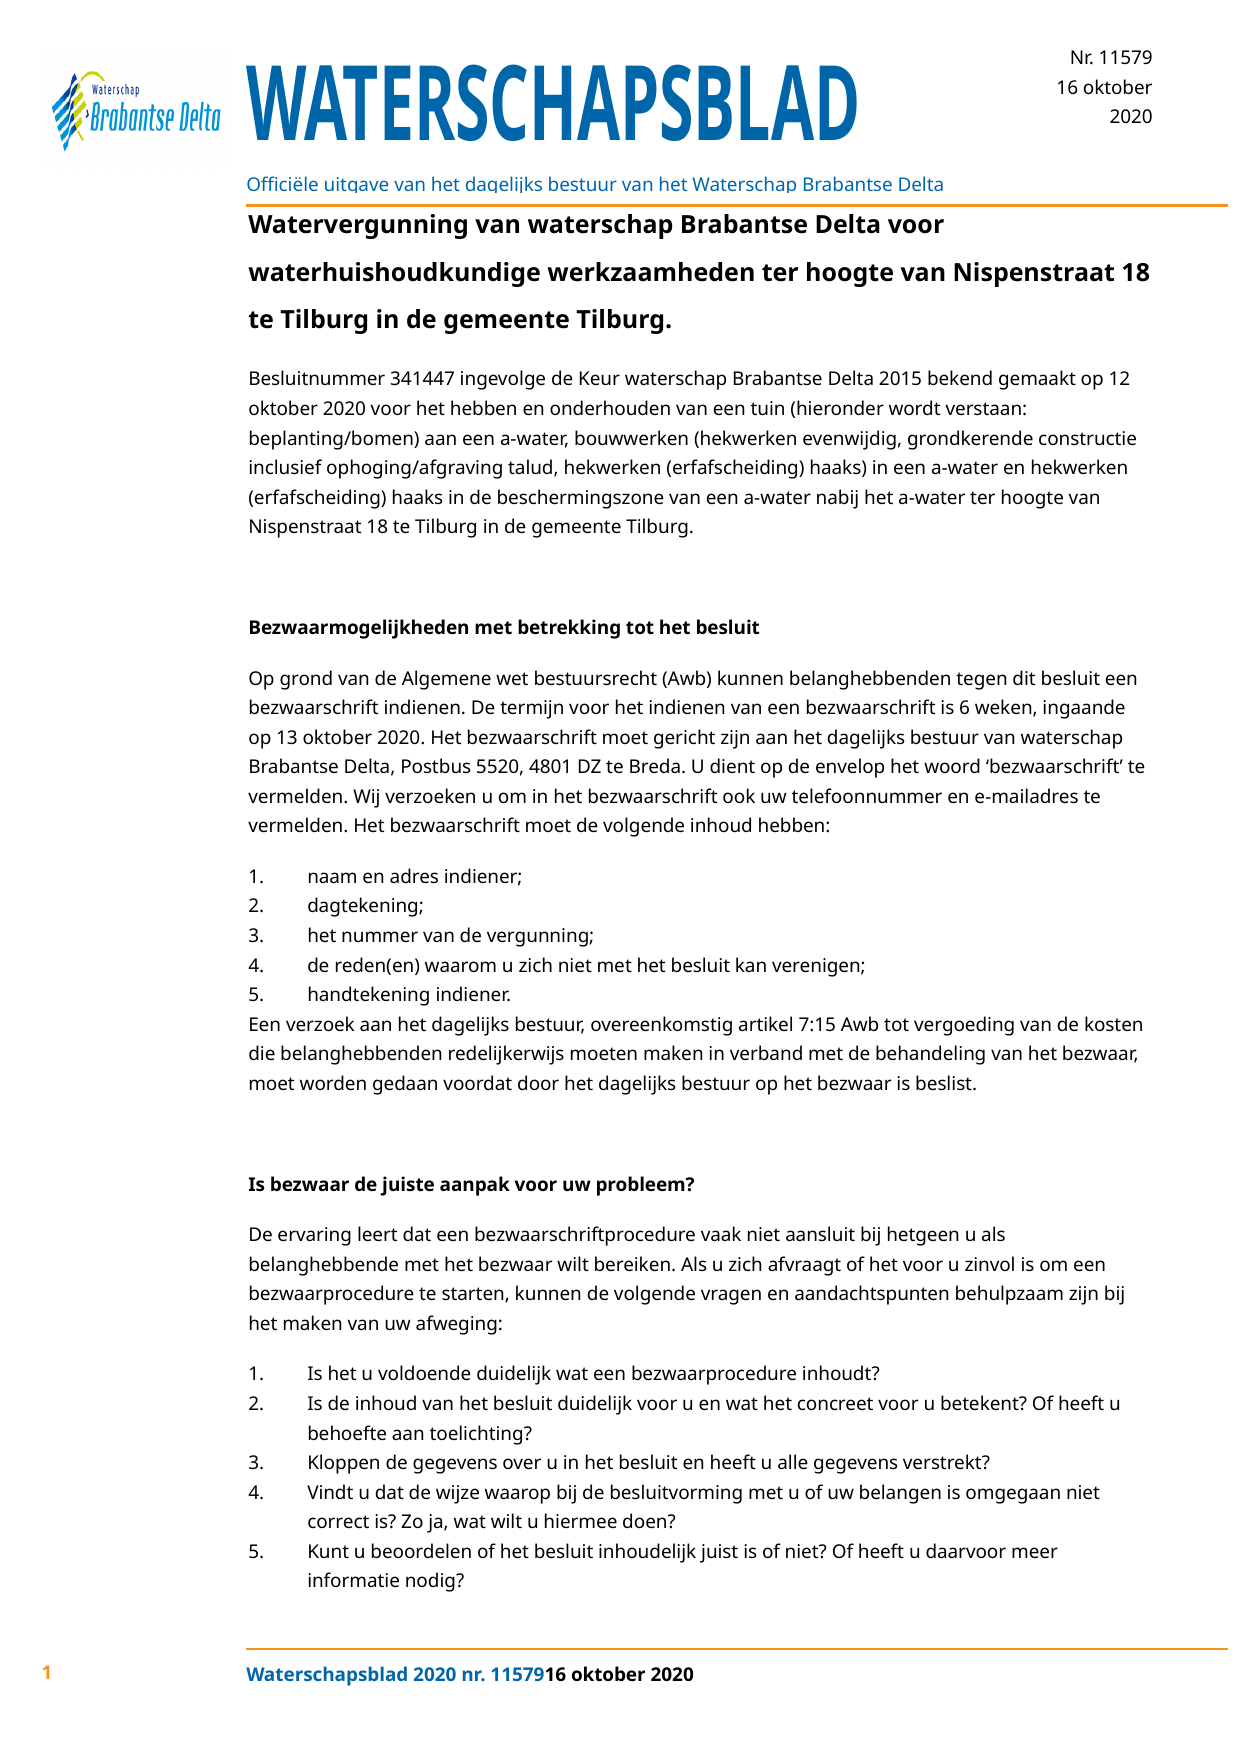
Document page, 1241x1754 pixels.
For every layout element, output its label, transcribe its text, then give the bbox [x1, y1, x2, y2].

list de reden(en) waarom u zich niet met het besluit kan verenigen; [248, 952, 1152, 977]
list Is het u voldoende duidelijk wat een bezwaarprocedure inhoudt? [248, 1361, 1152, 1386]
list Kloppen de gegevens over u in het besluit en heeft u alle gegevens verstrekt? [248, 1449, 1152, 1475]
list Is de inhoud van het besluit duidelijk voor u en wat het concreet voor u betekent? Of heeft u behoefte aan toelichting? [248, 1390, 1152, 1445]
list handtekening indiener. [248, 981, 1152, 1007]
picture [41, 47, 231, 172]
list het nummer van de vergunning; [248, 922, 1152, 948]
text Op grond van de Algemene wet bestuursrecht (Awb) kunnen belanghebbenden tegen dit besluit een bezwaarschrift indienen. De termijn voor het indienen van een bezwaarschrift is 6 weken, ingaande op 13 oktober 2020. Het bezwaarschrift moet gericht zijn aan het dagelijks bestuur van waterschap Brabantse Delta, Postbus 5520, 4801 DZ te Breda. U dient op de envelop het woord ‘bezwaarschrift’ te vermelden. Wij verzoeken u om in het bezwaarschrift ook uw telefoonnummer en e‑mailadres te vermelden. Het bezwaarschrift moet de volgende inhoud hebben: [248, 665, 1152, 838]
list dagtekening; [248, 893, 1152, 918]
text Bezwaarmogelijkheden met betrekking tot het besluit [248, 614, 1152, 640]
text Een verzoek aan het dagelijks bestuur, overeenkomstig artikel 7:15 Awb tot vergoeding van de kosten die belanghebbenden redelijkerwijs moeten maken in verband met de behandeling van het bezwaar, moet worden gedaan voordat door het dagelijks bestuur op het bezwaar is beslist. [248, 1011, 1152, 1096]
text De ervaring leert dat een bezwaarschriftprocedure vaak niet aansluit bij hetgeen u als belanghebbende met het bezwaar wilt bereiken. Als u zich afvraagt of het voor u zinvol is om een bezwaarprocedure te starten, kunnen de volgende vragen en aandachtspunten behulpzaam zijn bij het maken van uw afweging: [248, 1221, 1152, 1336]
list naam en adres indiener; [248, 863, 1152, 889]
text Is bezwaar de juiste aanpak voor uw probleem? [248, 1171, 1152, 1197]
list Vindt u dat de wijze waarop bij de besluitvorming met u of uw belangen is omgegaan niet correct is? Zo ja, wat wilt u hiermee doen? [248, 1479, 1152, 1534]
list Kunt u beoordelen of het besluit inhoudelijk juist is of niet? Of heeft u daarvoor meer informatie nodig? [248, 1538, 1152, 1593]
text Watervergunning van waterschap Brabantse Delta voor waterhuishoudkundige werkzaamheden ter hoogte van Nispenstraat 18 te Tilburg in de gemeente Tilburg. [248, 207, 1152, 336]
text Besluitnummer 341447 ingevolge de Keur waterschap Brabantse Delta 2015 bekend gemaakt op 12 oktober 2020 voor het hebben en onderhouden van een tuin (hieronder wordt verstaan: beplanting/bomen) aan een a-water, bouwwerken (hekwerken evenwijdig, grondkerende constructie inclusief ophoging/afgraving talud, hekwerken (erfafscheiding) haaks) in een a-water en hekwerken (erfafscheiding) haaks in de beschermingszone van een a-water nabij het a-water ter hoogte van Nispenstraat 18 te Tilburg in de gemeente Tilburg. [248, 366, 1152, 539]
